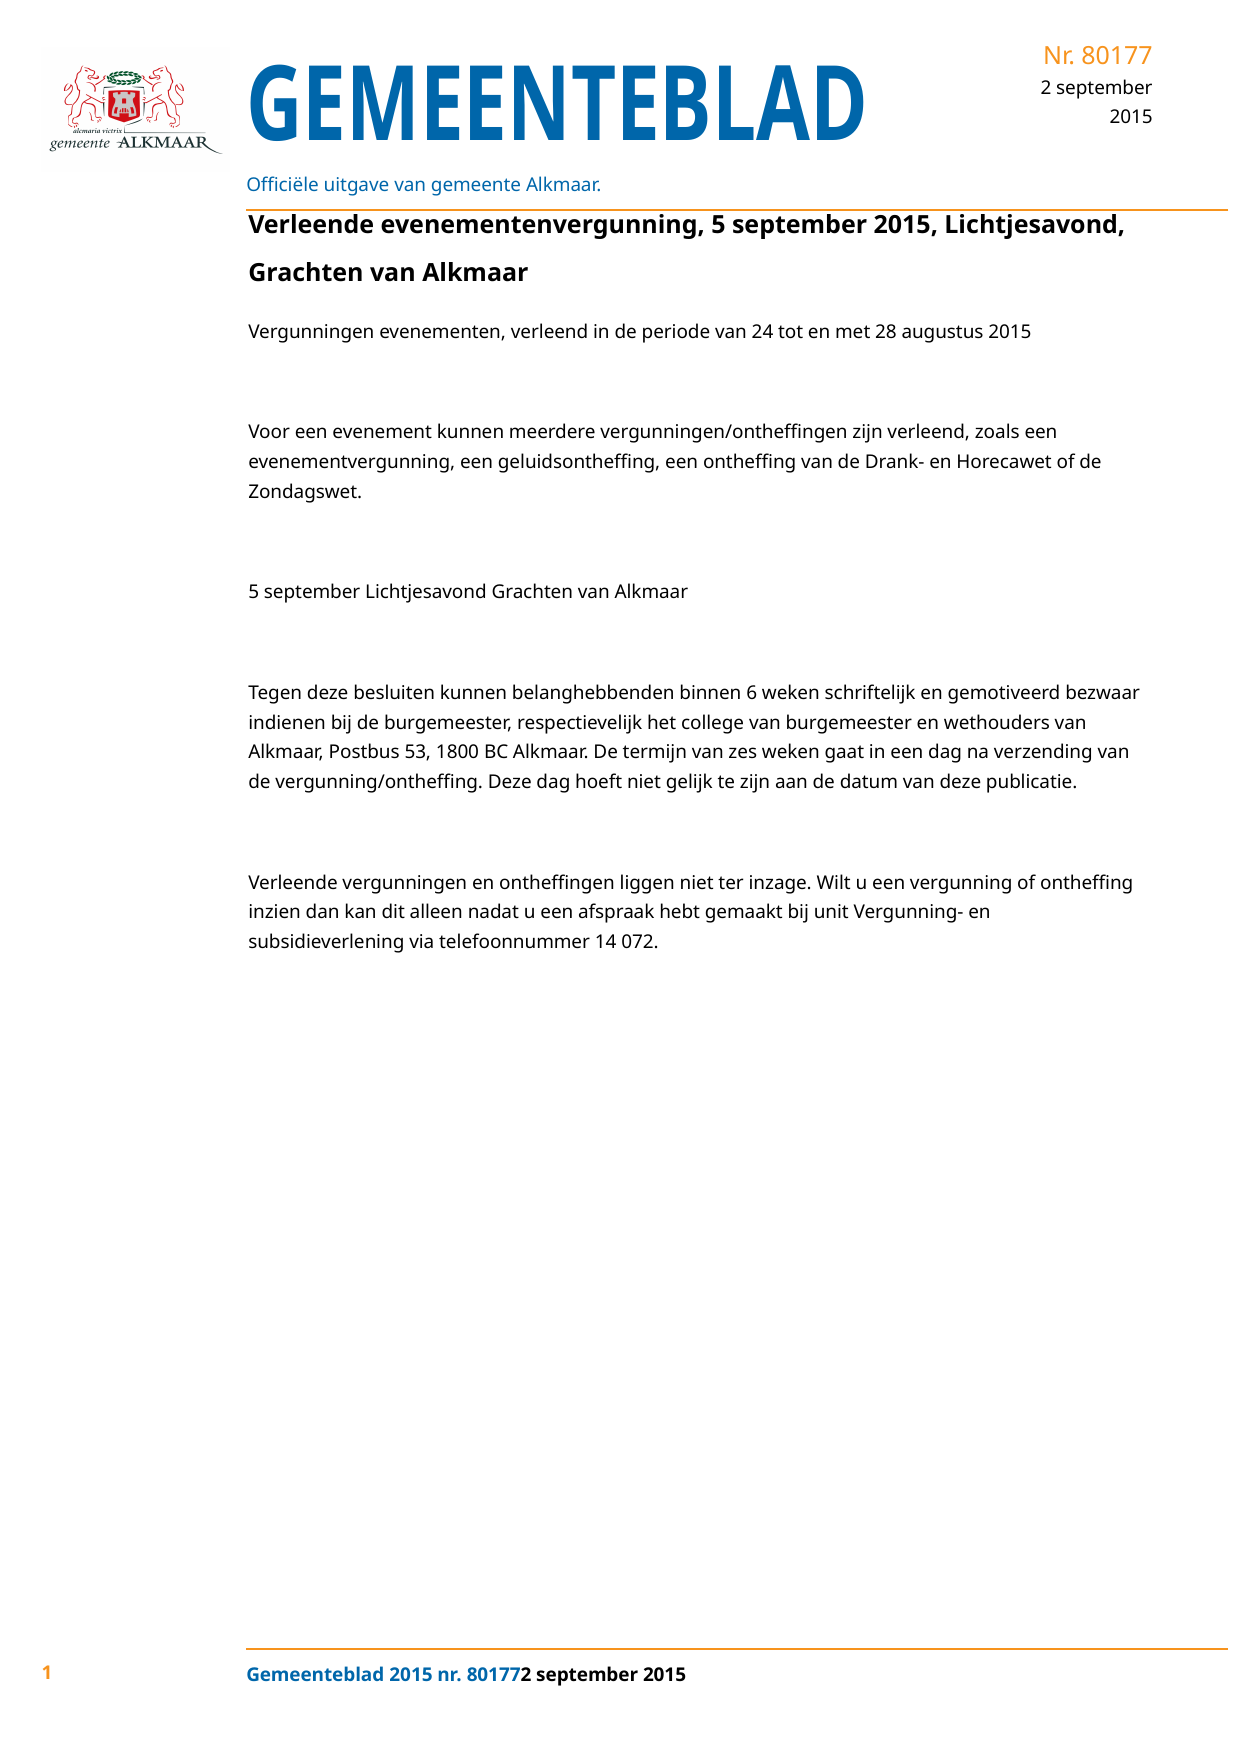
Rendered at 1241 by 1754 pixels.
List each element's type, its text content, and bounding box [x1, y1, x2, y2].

picture [41, 47, 231, 172]
text Tegen deze besluiten kunnen belanghebbenden binnen 6 weken schriftelijk en gemotiveerd bezwaar indienen bij de burgemeester, respectievelijk het college van burgemeester en wethouders van Alkmaar, Postbus 53, 1800 BC Alkmaar. De termijn van zes weken gaat in een dag na verzending van de vergunning/ontheffing. Deze dag hoeft niet gelijk te zijn aan de datum van deze publicatie. [248, 679, 1152, 794]
text 5 september Lichtjesavond Grachten van Alkmaar [248, 579, 1152, 604]
text Vergunningen evenementen, verleend in de periode van 24 tot en met 28 augustus 2015 [248, 318, 1152, 344]
text Voor een evenement kunnen meerdere vergunningen/ontheffingen zijn verleend, zoals een evenementvergunning, een geluidsontheffing, een ontheffing van de Drank- en Horecawet of de Zondagswet. [248, 419, 1152, 504]
text Verleende vergunningen en ontheffingen liggen niet ter inzage. Wilt u een vergunning of ontheffing inzien dan kan dit alleen nadat u een afspraak hebt gemaakt bij unit Vergunning- en subsidieverlening via telefoonnummer 14 072. [248, 869, 1152, 954]
text Verleende evenementenvergunning, 5 september 2015, Lichtjesavond, Grachten van Alkmaar [248, 211, 1152, 288]
